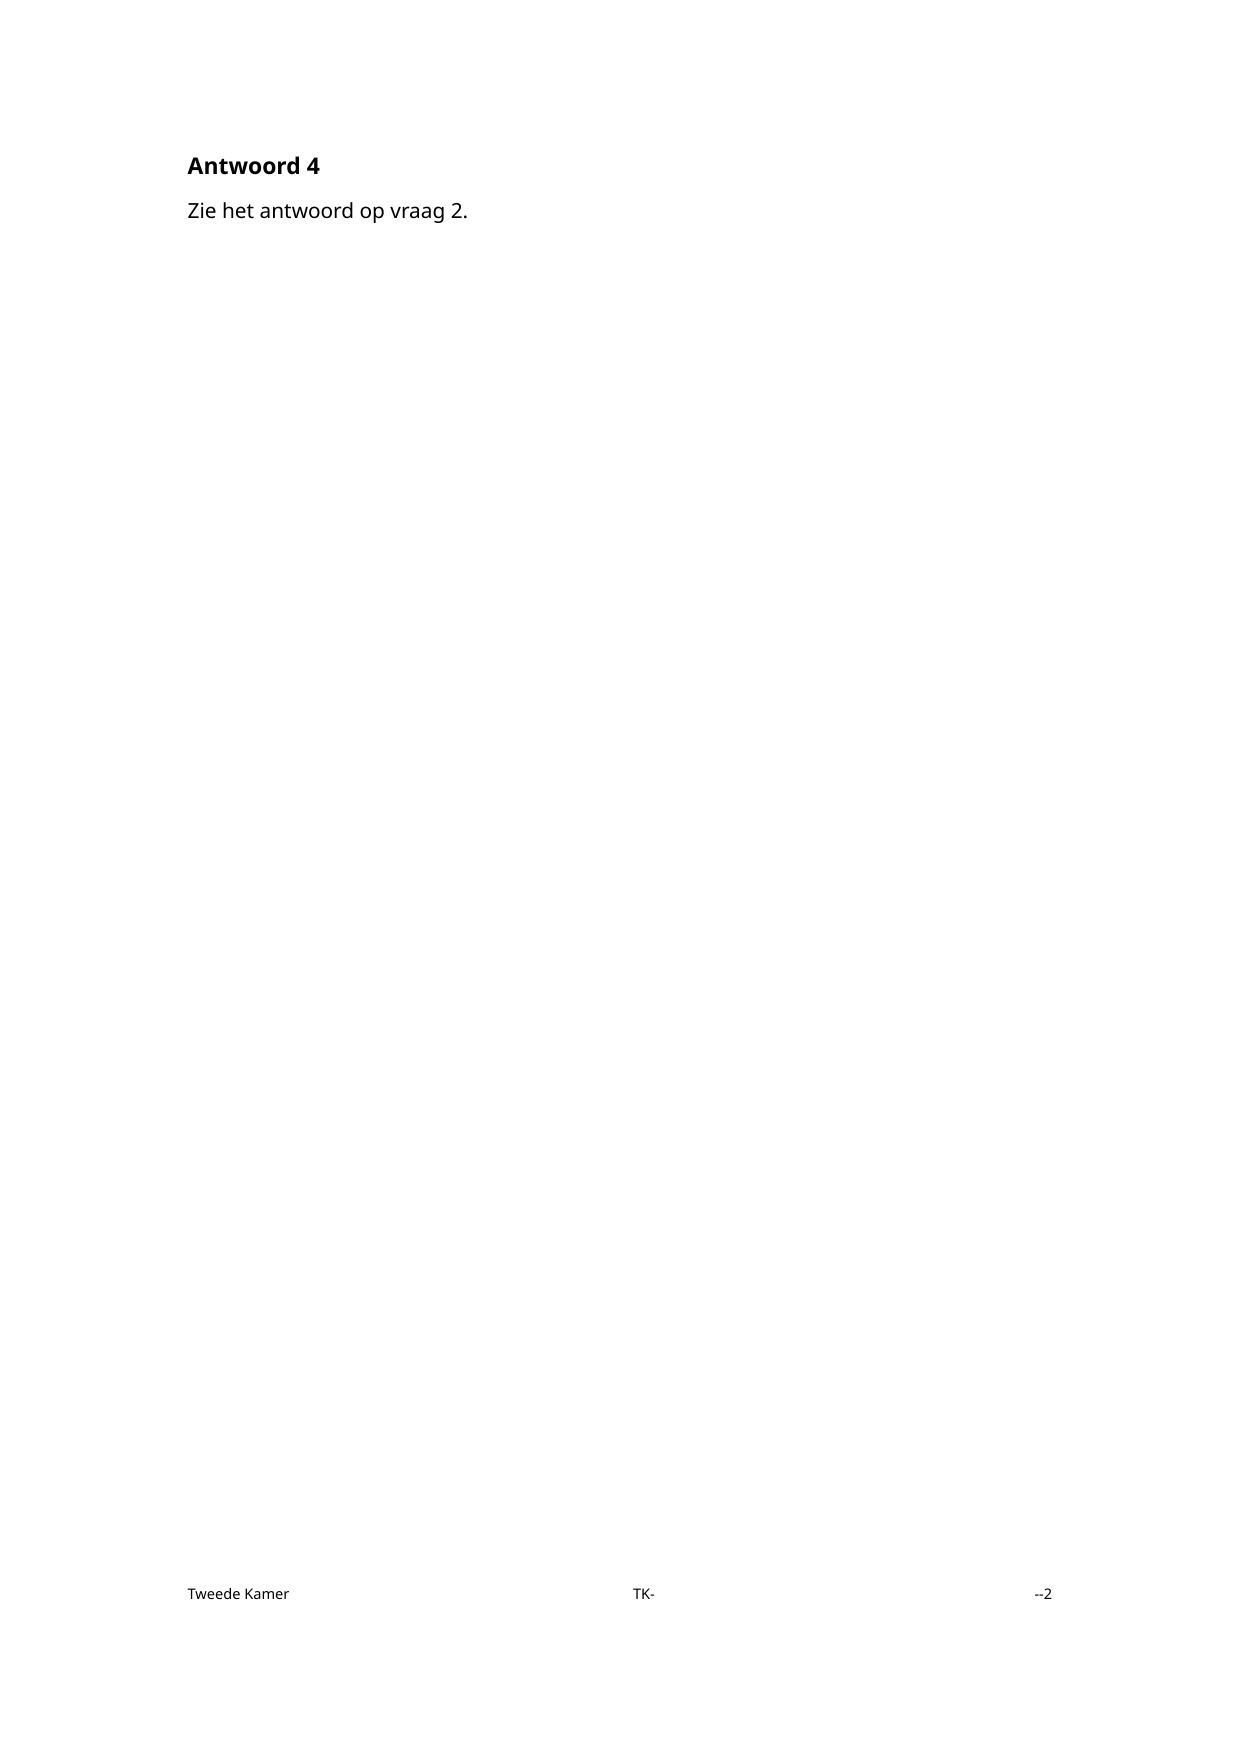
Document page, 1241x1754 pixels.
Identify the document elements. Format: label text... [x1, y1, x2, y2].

text Zie het antwoord op vraag 2. [187, 196, 1053, 225]
subtitle Antwoord 4 [187, 150, 1053, 181]
